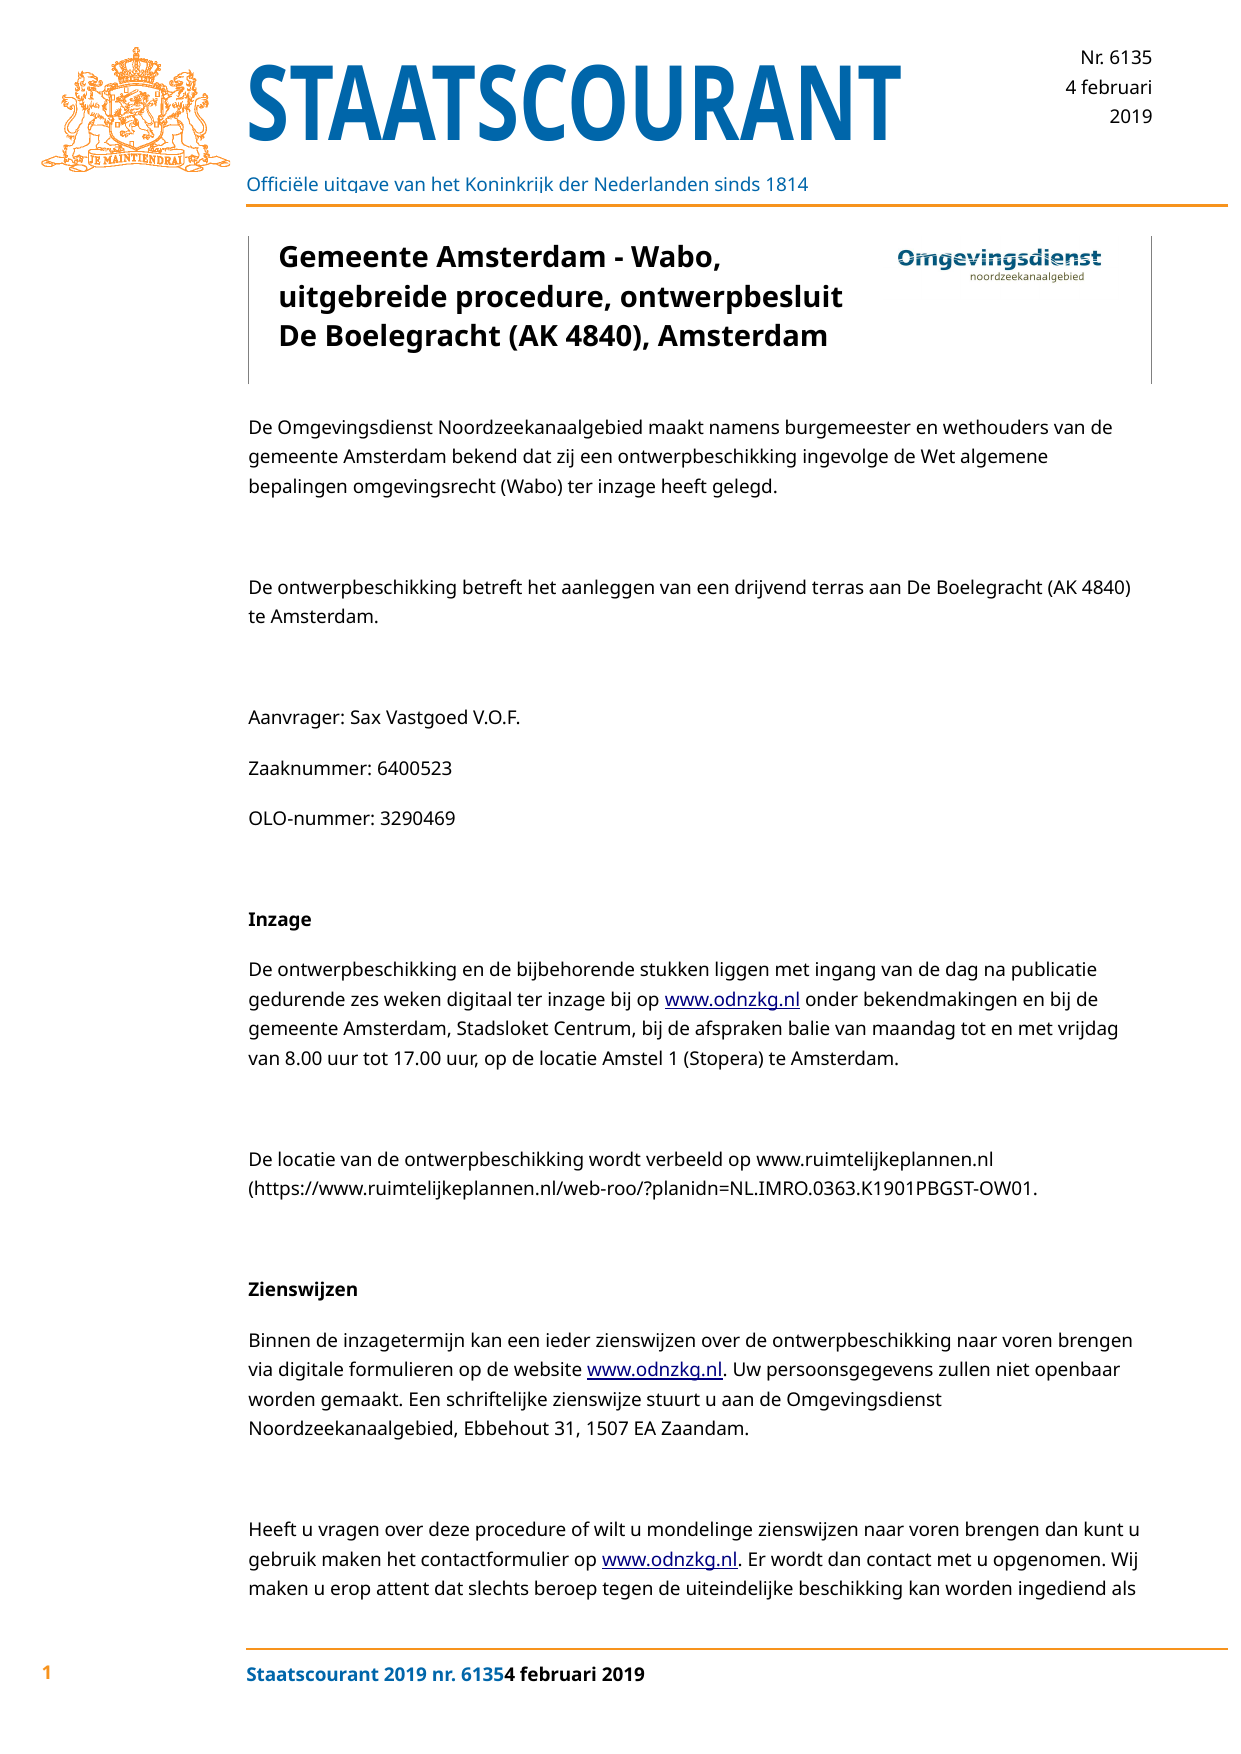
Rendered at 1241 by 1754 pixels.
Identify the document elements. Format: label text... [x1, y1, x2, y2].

text De Omgevingsdienst Noordzeekanaalgebied maakt namens burgemeester en wethouders van de gemeente Amsterdam bekend dat zij een ontwerpbeschikking ingevolge de Wet algemene bepalingen omgevingsrecht (Wabo) ter inzage heeft gelegd. [248, 414, 1152, 499]
picture [41, 47, 231, 172]
text Zaaknummer: 6400523 [248, 755, 1152, 781]
text De ontwerpbeschikking betreft het aanleggen van een drijvend terras aan De Boelegracht (AK 4840) te Amsterdam. [248, 574, 1152, 629]
table_header Gemeente Amsterdam - Wabo, uitgebreide procedure, ontwerpbesluit De Boelegracht (AK 4840), Amsterdam [249, 236, 850, 384]
text Binnen de inzagetermijn kan een ieder zienswijzen over de ontwerpbeschikking naar voren brengen via digitale formulieren op de website www.odnzkg.nl. Uw persoonsgegevens zullen niet openbaar worden gemaakt. Een schriftelijke zienswijze stuurt u aan de Omgevingsdienst Noordzeekanaalgebied, Ebbehout 31, 1507 EA Zaandam. [248, 1327, 1152, 1441]
table_header [850, 236, 1151, 384]
text OLO-nummer: 3290469 [248, 805, 1152, 831]
picture [882, 236, 1119, 300]
text De ontwerpbeschikking en de bijbehorende stukken liggen met ingang van de dag na publicatie gedurende zes weken digitaal ter inzage bij op www.odnzkg.nl onder bekendmakingen en bij de gemeente Amsterdam, Stadsloket Centrum, bij de afspraken balie van maandag tot en met vrijdag van 8.00 uur tot 17.00 uur, op de locatie Amstel 1 (Stopera) te Amsterdam. [248, 956, 1152, 1071]
text Heeft u vragen over deze procedure of wilt u mondelinge zienswijzen naar voren brengen dan kunt u gebruik maken het contactformulier op www.odnzkg.nl. Er wordt dan contact met u opgenomen. Wij maken u erop attent dat slechts beroep tegen de uiteindelijke beschikking kan worden ingediend als [248, 1516, 1152, 1601]
text Aanvrager: Sax Vastgoed V.O.F. [248, 704, 1152, 730]
text Inzage [248, 906, 1152, 932]
text De locatie van de ontwerpbeschikking wordt verbeeld op www.ruimtelijkeplannen.nl (https://www.ruimtelijkeplannen.nl/web-roo/?planidn=NL.IMRO.0363.K1901PBGST-OW01. [248, 1146, 1152, 1201]
text Zienswijzen [248, 1276, 1152, 1302]
